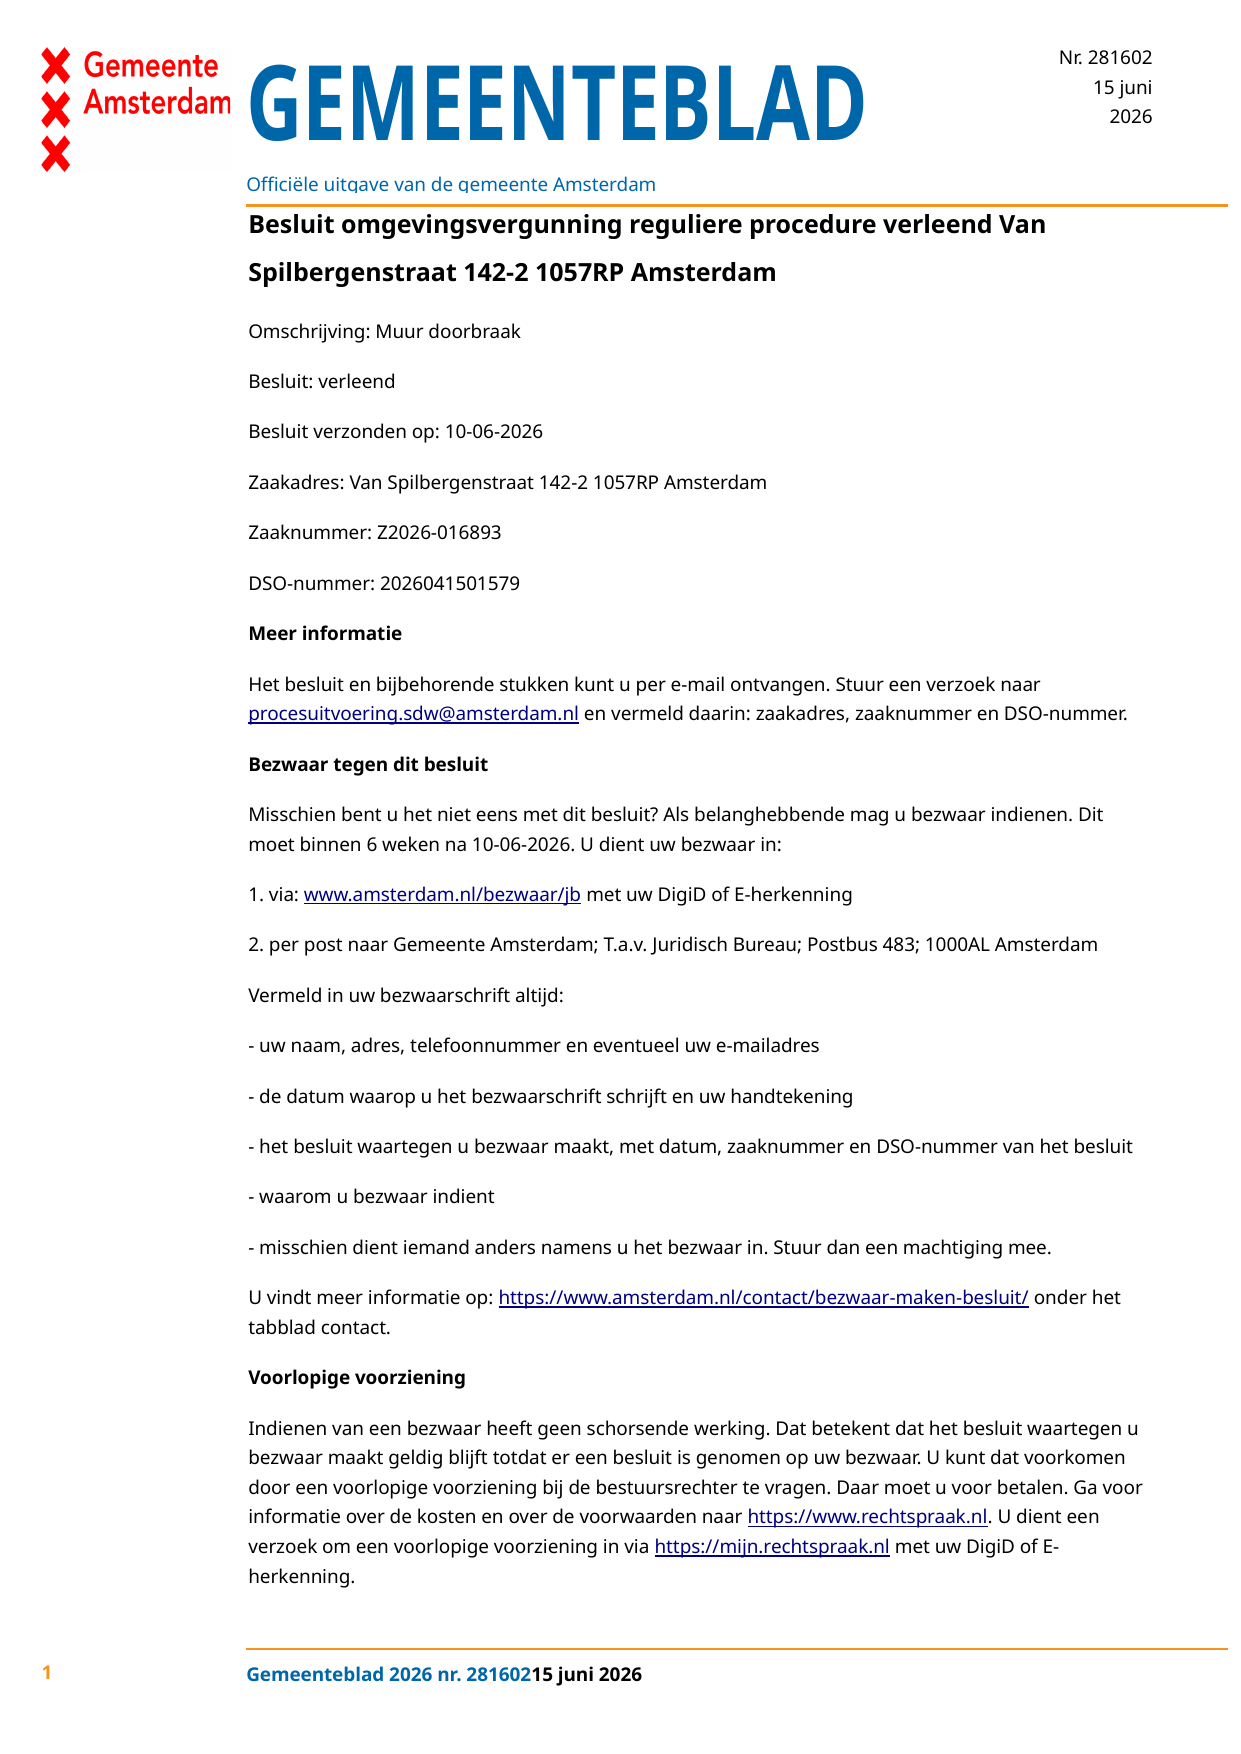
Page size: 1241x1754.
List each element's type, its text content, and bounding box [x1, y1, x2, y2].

text - de datum waarop u het bezwaarschrift schrijft en uw handtekening [248, 1083, 1152, 1109]
text Besluit: verleend [248, 368, 1152, 394]
text 1. via: www.amsterdam.nl/bezwaar/jb met uw DigiD of E-herkenning [248, 881, 1152, 907]
picture [41, 47, 231, 172]
text Het besluit en bijbehorende stukken kunt u per e-mail ontvangen. Stuur een verzoek naar procesuitvoering.sdw@amsterdam.nl en vermeld daarin: zaakadres, zaaknummer en DSO-nummer. [248, 671, 1152, 726]
text Besluit verzonden op: 10-06-2026 [248, 419, 1152, 444]
text DSO-nummer: 2026041501579 [248, 570, 1152, 596]
text - waarom u bezwaar indient [248, 1184, 1152, 1209]
text - het besluit waartegen u bezwaar maakt, met datum, zaaknummer en DSO-nummer van het besluit [248, 1133, 1152, 1159]
text U vindt meer informatie op: https://www.amsterdam.nl/contact/bezwaar-maken-besluit/ onder het tabblad contact. [248, 1284, 1152, 1340]
text - misschien dient iemand anders namens u het bezwaar in. Stuur dan een machtiging mee. [248, 1234, 1152, 1260]
text Besluit omgevingsvergunning reguliere procedure verleend Van Spilbergenstraat 142-2 1057RP Amsterdam [248, 207, 1152, 288]
text Zaaknummer: Z2026-016893 [248, 519, 1152, 545]
text Misschien bent u het niet eens met dit besluit? Als belanghebbende mag u bezwaar indienen. Dit moet binnen 6 weken na 10-06-2026. U dient uw bezwaar in: [248, 801, 1152, 857]
text Zaakadres: Van Spilbergenstraat 142-2 1057RP Amsterdam [248, 469, 1152, 495]
text - uw naam, adres, telefoonnummer en eventueel uw e-mailadres [248, 1032, 1152, 1058]
text 2. per post naar Gemeente Amsterdam; T.a.v. Juridisch Bureau; Postbus 483; 1000AL Amsterdam [248, 932, 1152, 957]
text Vermeld in uw bezwaarschrift altijd: [248, 982, 1152, 1008]
text Omschrijving: Muur doorbraak [248, 318, 1152, 344]
text Bezwaar tegen dit besluit [248, 751, 1152, 777]
text Voorlopige voorziening [248, 1364, 1152, 1390]
text Meer informatie [248, 620, 1152, 646]
text Indienen van een bezwaar heeft geen schorsende werking. Dat betekent dat het besluit waartegen u bezwaar maakt geldig blijft totdat er een besluit is genomen op uw bezwaar. U kunt dat voorkomen door een voorlopige voorziening bij de bestuursrechter te vragen. Daar moet u voor betalen. Ga voor informatie over de kosten en over de voorwaarden naar https://www.rechtspraak.nl. U dient een verzoek om een voorlopige voorziening in via https://mijn.rechtspraak.nl met uw DigiD of E-herkenning. [248, 1415, 1152, 1589]
